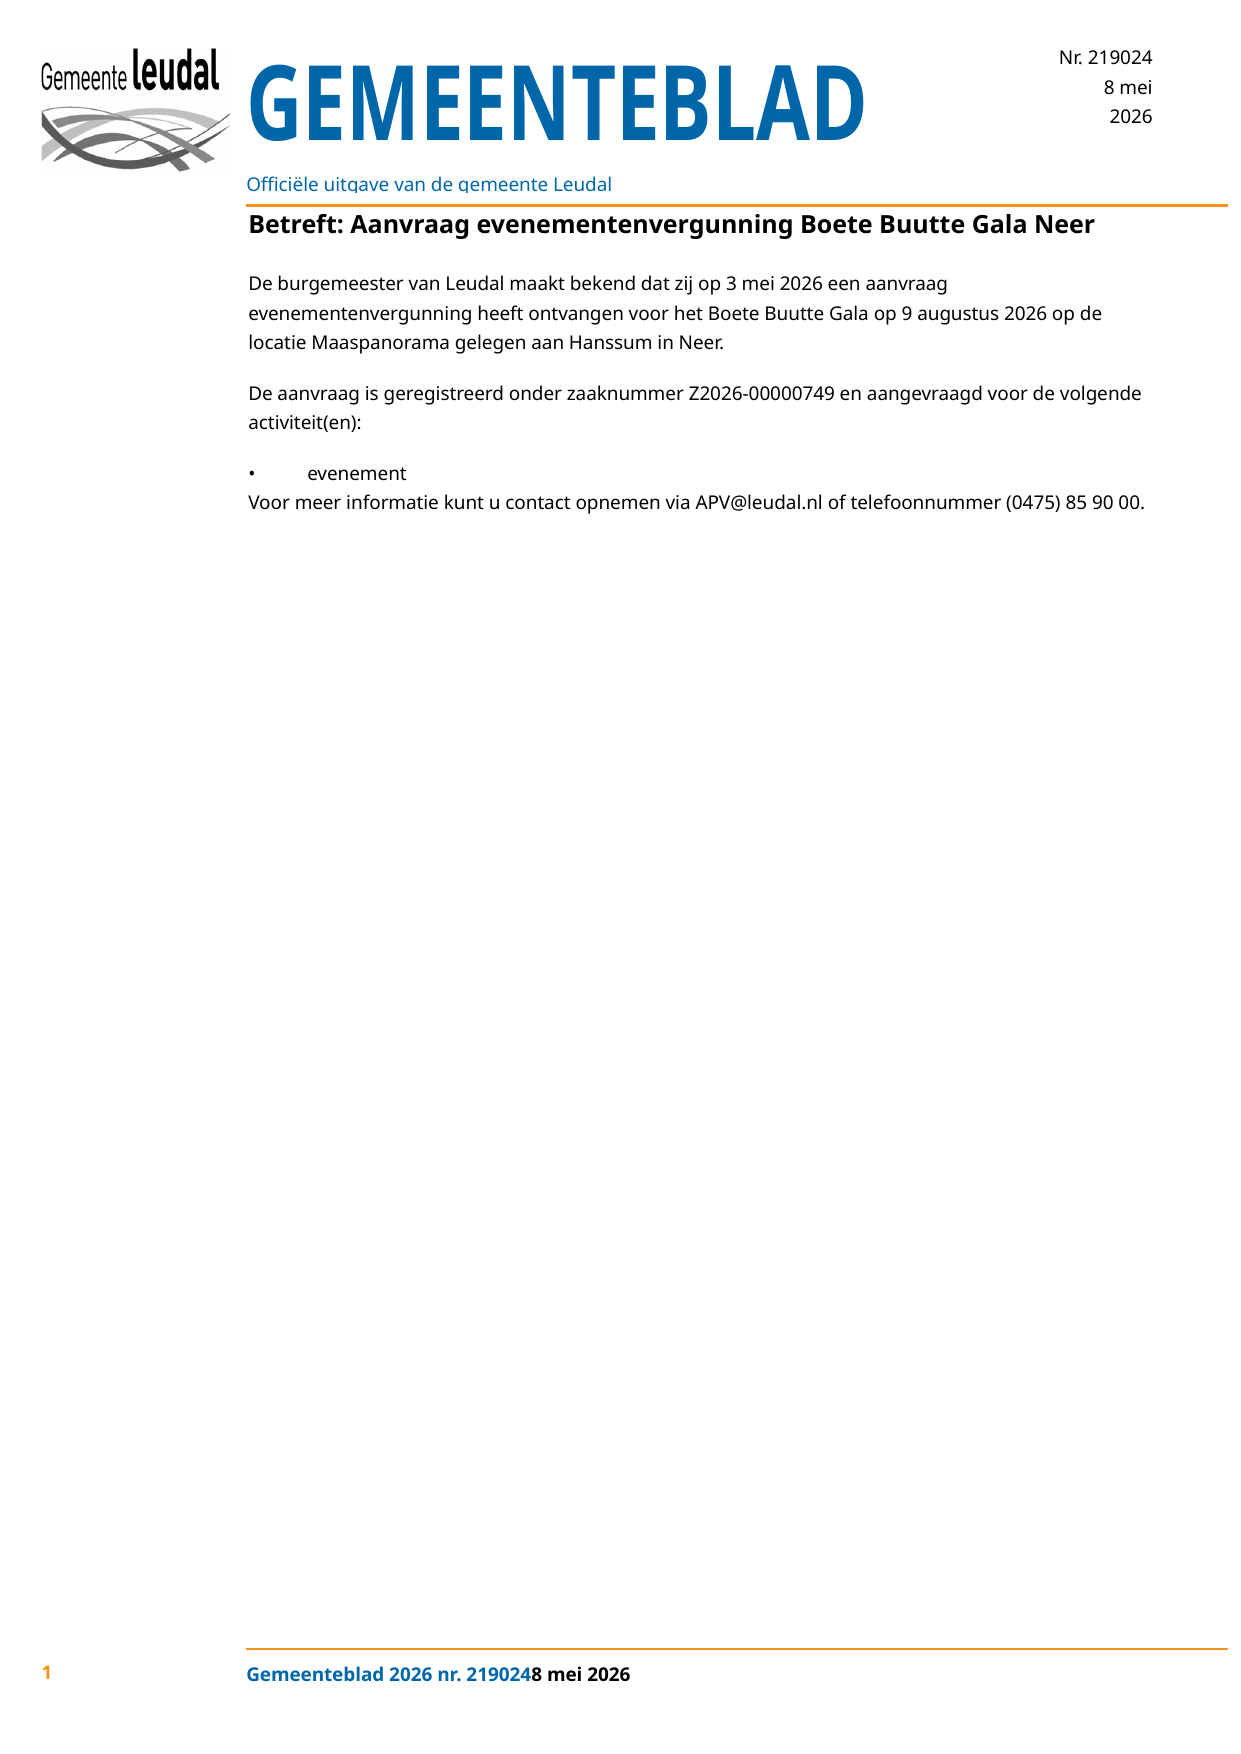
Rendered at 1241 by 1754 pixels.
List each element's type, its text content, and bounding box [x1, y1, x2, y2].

picture [41, 47, 231, 172]
list evenement [248, 460, 1152, 486]
text De burgemeester van Leudal maakt bekend dat zij op 3 mei 2026 een aanvraag evenementenvergunning heeft ontvangen voor het Boete Buutte Gala op 9 augustus 2026 op de locatie Maaspanorama gelegen aan Hanssum in Neer. [248, 270, 1152, 355]
text Voor meer informatie kunt u contact opnemen via APV@leudal.nl of telefoonnummer (0475) 85 90 00. [248, 489, 1152, 515]
text Betreft: Aanvraag evenementenvergunning Boete Buutte Gala Neer [248, 207, 1152, 241]
text De aanvraag is geregistreerd onder zaaknummer Z2026-00000749 en aangevraagd voor de volgende activiteit(en): [248, 380, 1152, 435]
